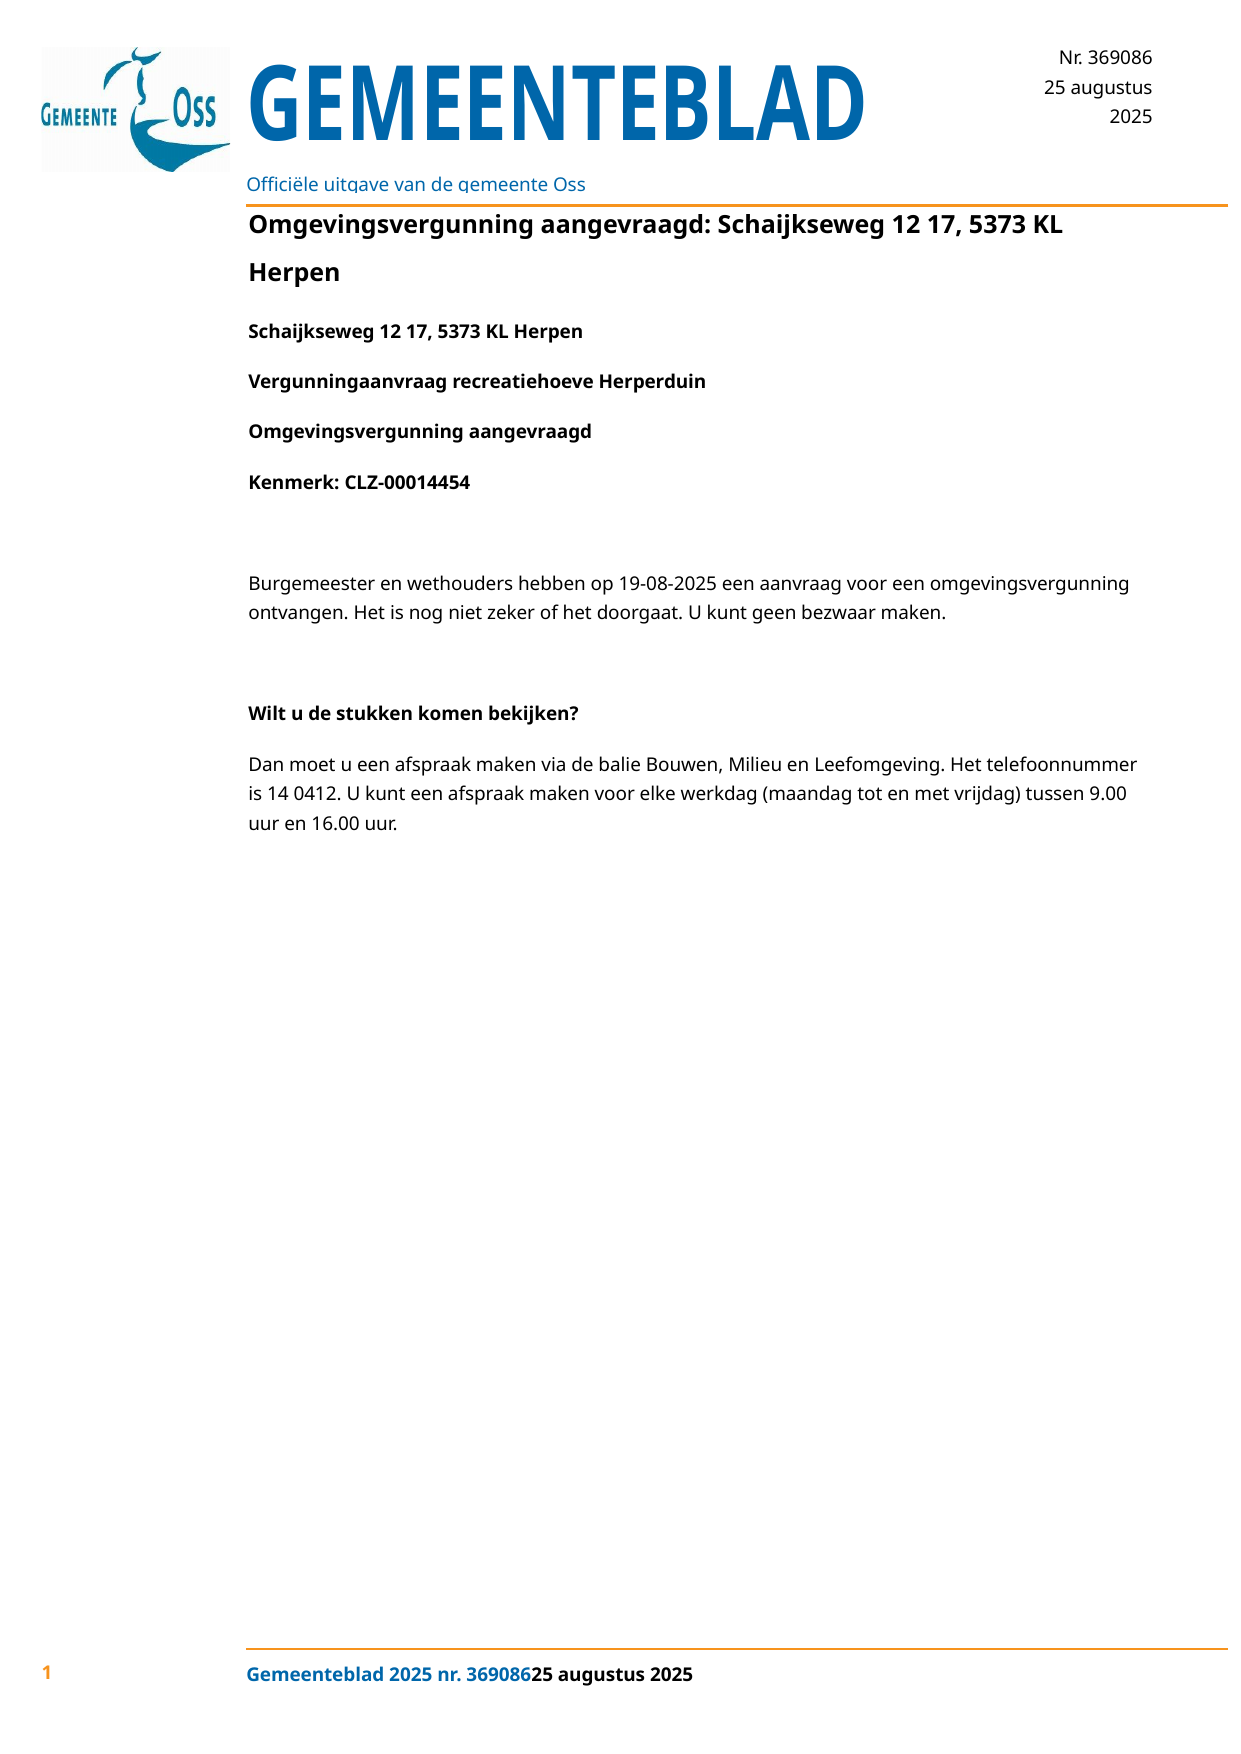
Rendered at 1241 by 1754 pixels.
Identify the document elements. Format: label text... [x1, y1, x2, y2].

picture [41, 47, 231, 172]
text Burgemeester en wethouders hebben op 19-08-2025 een aanvraag voor een omgevingsvergunning ontvangen. Het is nog niet zeker of het doorgaat. U kunt geen bezwaar maken. [248, 570, 1152, 625]
text Omgevingsvergunning aangevraagd: Schaijkseweg 12 17, 5373 KL Herpen [248, 207, 1152, 288]
text Schaijkseweg 12 17, 5373 KL Herpen [248, 318, 1152, 344]
text Vergunningaanvraag recreatiehoeve Herperduin [248, 368, 1152, 394]
text Wilt u de stukken komen bekijken? [248, 700, 1152, 726]
text Omgevingsvergunning aangevraagd [248, 419, 1152, 444]
text Kenmerk: CLZ-00014454 [248, 469, 1152, 495]
text Dan moet u een afspraak maken via de balie Bouwen, Milieu en Leefomgeving. Het telefoonnummer is 14 0412. U kunt een afspraak maken voor elke werkdag (maandag tot en met vrijdag) tussen 9.00 uur en 16.00 uur. [248, 751, 1152, 836]
